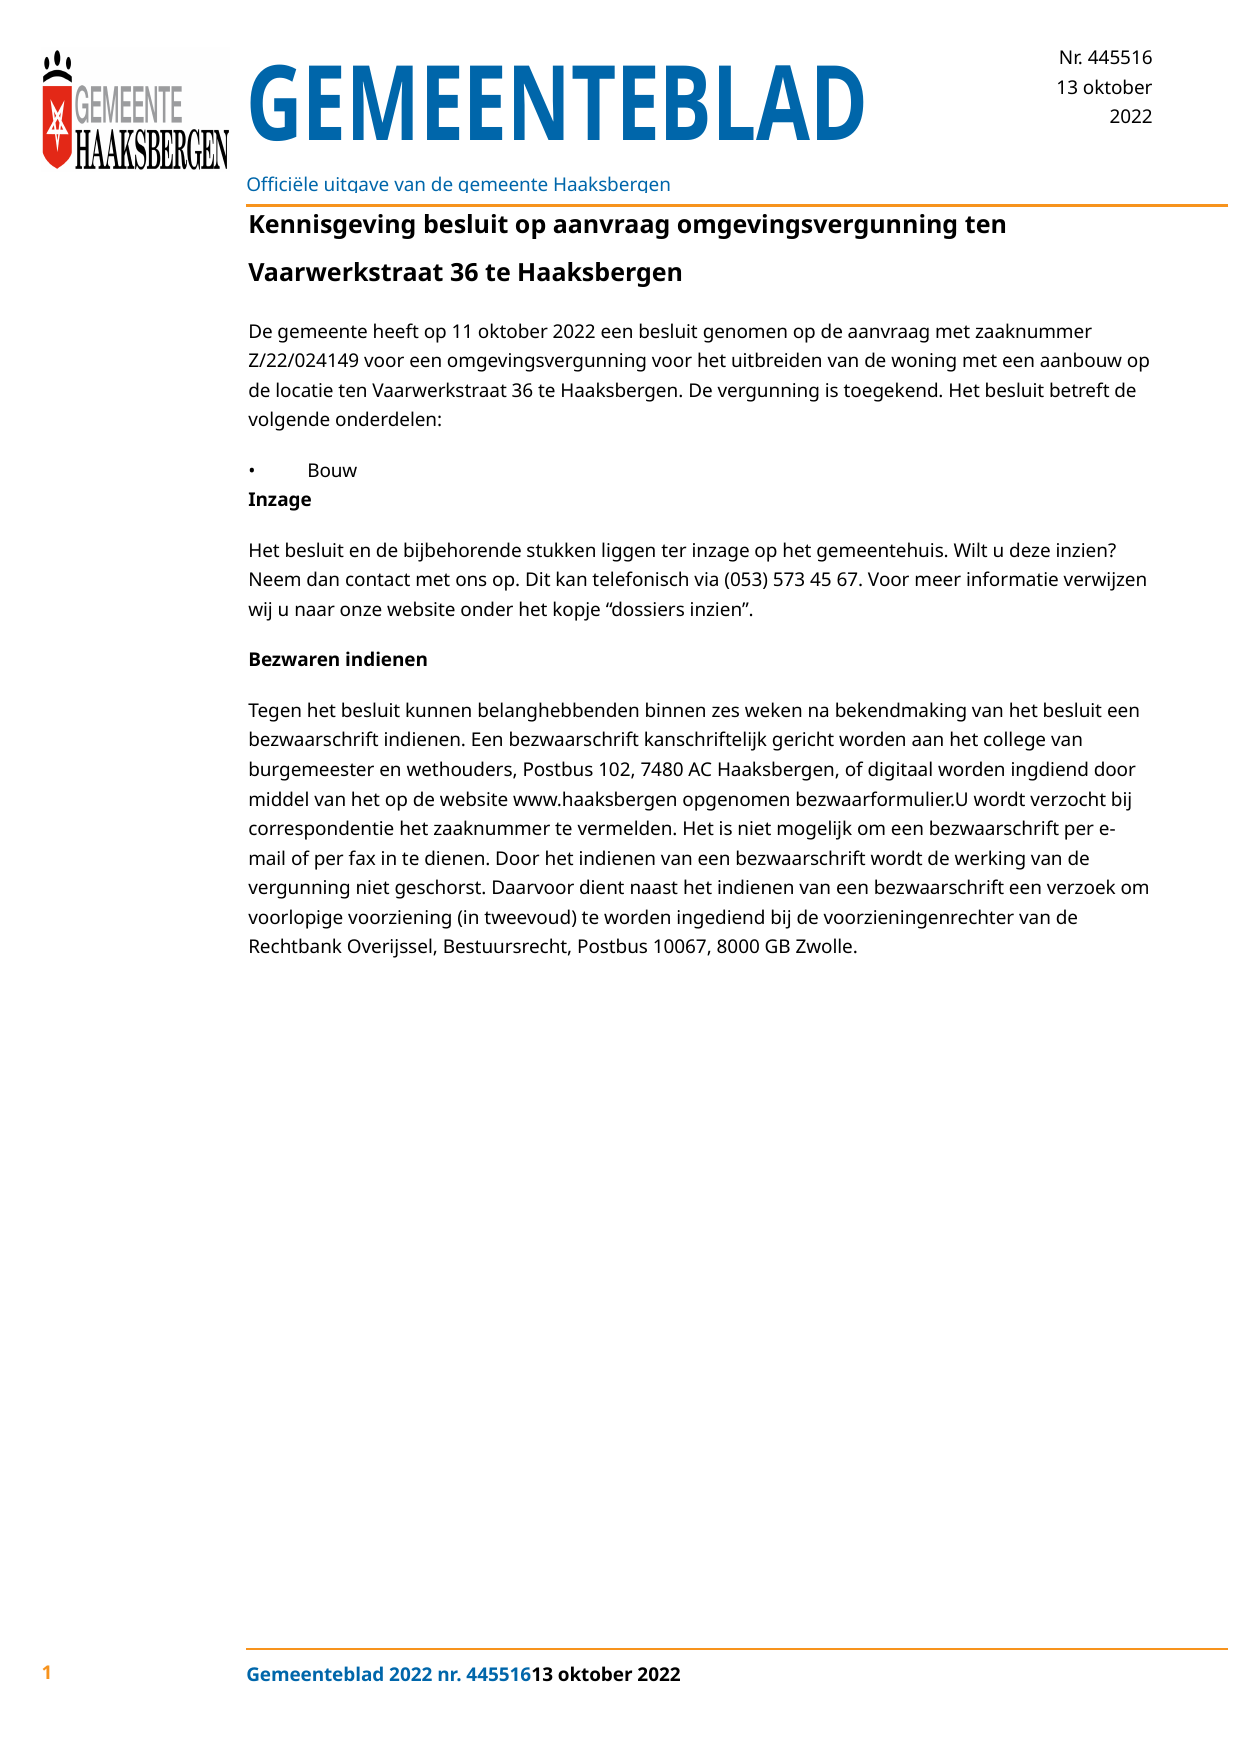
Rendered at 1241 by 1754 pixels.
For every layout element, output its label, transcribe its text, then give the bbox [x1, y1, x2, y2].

text Het besluit en de bijbehorende stukken liggen ter inzage op het gemeentehuis. Wilt u deze inzien? Neem dan contact met ons op. Dit kan telefonisch via (053) 573 45 67. Voor meer informatie verwijzen wij u naar onze website onder het kopje “dossiers inzien”. [248, 537, 1152, 622]
text Bezwaren indienen [248, 647, 1152, 672]
text Tegen het besluit kunnen belanghebbenden binnen zes weken na bekendmaking van het besluit een bezwaarschrift indienen. Een bezwaarschrift kanschriftelijk gericht worden aan het college van burgemeester en wethouders, Postbus 102, 7480 AC Haaksbergen, of digitaal worden ingdiend door middel van het op de website www.haaksbergen opgenomen bezwaarformulier.U wordt verzocht bij correspondentie het zaaknummer te vermelden. Het is niet mogelijk om een bezwaarschrift per e-mail of per fax in te dienen. Door het indienen van een bezwaarschrift wordt de werking van de vergunning niet geschorst. Daarvoor dient naast het indienen van een bezwaarschrift een verzoek om voorlopige voorziening (in tweevoud) te worden ingediend bij de voorzieningenrechter van de Rechtbank Overijssel, Bestuursrecht, Postbus 10067, 8000 GB Zwolle. [248, 697, 1152, 959]
picture [41, 47, 231, 172]
list Bouw [248, 457, 1152, 483]
text Inzage [248, 487, 1152, 512]
text De gemeente heeft op 11 oktober 2022 een besluit genomen op de aanvraag met zaaknummer Z/22/024149 voor een omgevingsvergunning voor het uitbreiden van de woning met een aanbouw op de locatie ten Vaarwerkstraat 36 te Haaksbergen. De vergunning is toegekend. Het besluit betreft de volgende onderdelen: [248, 318, 1152, 432]
text Kennisgeving besluit op aanvraag omgevingsvergunning ten Vaarwerkstraat 36 te Haaksbergen [248, 207, 1152, 288]
